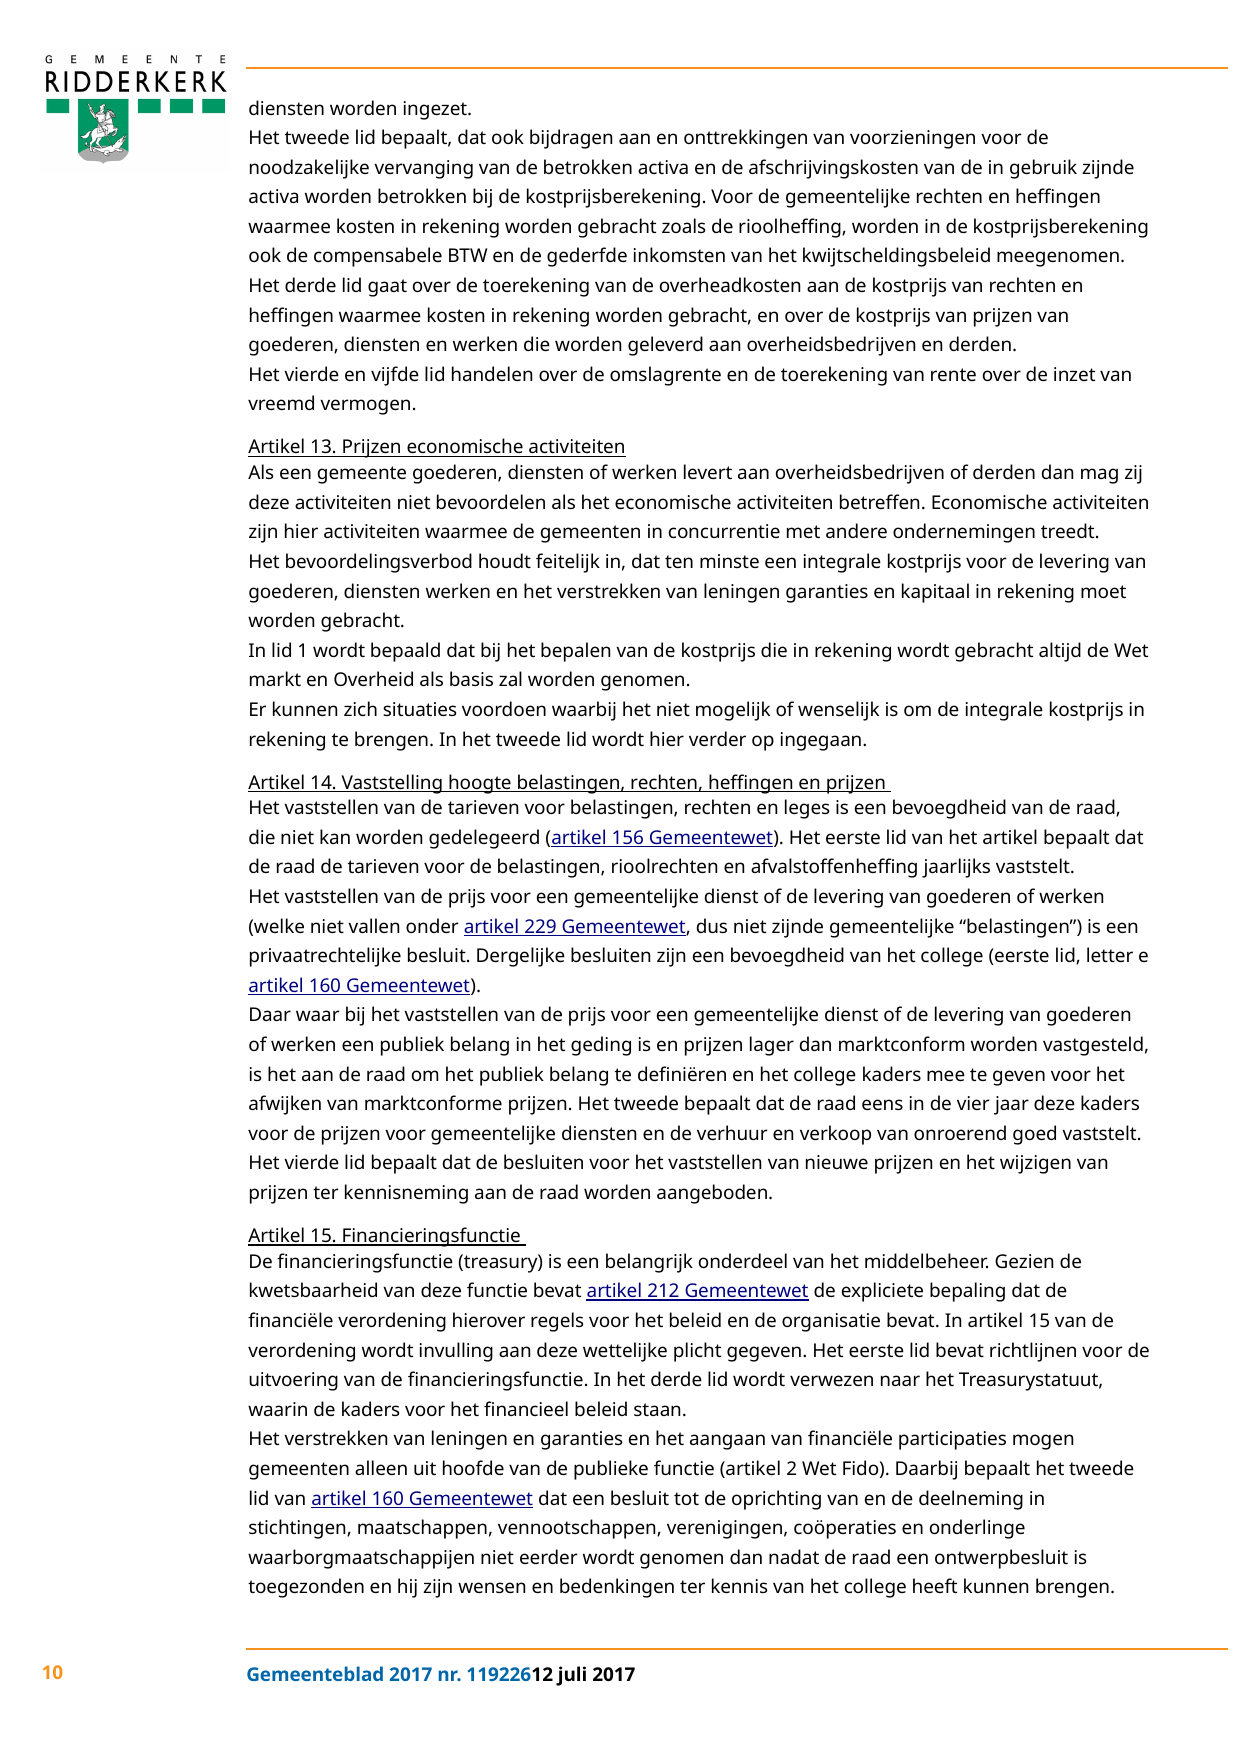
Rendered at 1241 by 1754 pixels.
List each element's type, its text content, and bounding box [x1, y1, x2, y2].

picture [41, 47, 231, 172]
text Het verstrekken van leningen en garanties en het aangaan van financiële participaties mogen gemeenten alleen uit hoofde van de publieke functie (artikel 2 Wet Fido). Daarbij bepaalt het tweede lid van artikel 160 Gemeentewet dat een besluit tot de oprichting van en de deelneming in stichtingen, maatschappen, vennootschappen, verenigingen, coöperaties en onderlinge waarborgmaatschappijen niet eerder wordt genomen dan nadat de raad een ontwerpbesluit is toegezonden en hij zijn wensen en bedenkingen ter kennis van het college heeft kunnen brengen. [248, 1426, 1152, 1599]
text Het derde lid gaat over de toerekening van de overheadkosten aan de kostprijs van rechten en heffingen waarmee kosten in rekening worden gebracht, en over de kostprijs van prijzen van goederen, diensten en werken die worden geleverd aan overheidsbedrijven en derden. [248, 272, 1152, 357]
text Artikel 13. Prijzen economische activiteiten [248, 434, 1152, 459]
text Het vierde en vijfde lid handelen over de omslagrente en de toerekening van rente over de inzet van vreemd vermogen. [248, 361, 1152, 416]
text Het vaststellen van de prijs voor een gemeentelijke dienst of de levering van goederen of werken (welke niet vallen onder artikel 229 Gemeentewet, dus niet zijnde gemeentelijke “belastingen”) is een privaatrechtelijke besluit. Dergelijke besluiten zijn een bevoegdheid van het college (eerste lid, letter e artikel 160 Gemeentewet). [248, 883, 1152, 998]
text Het bevoordelingsverbod houdt feitelijk in, dat ten minste een integrale kostprijs voor de levering van goederen, diensten werken en het verstrekken van leningen garanties en kapitaal in rekening moet worden gebracht. [248, 548, 1152, 633]
text Daar waar bij het vaststellen van de prijs voor een gemeentelijke dienst of de levering van goederen of werken een publiek belang in het geding is en prijzen lager dan marktconform worden vastgesteld, is het aan de raad om het publiek belang te definiëren en het college kaders mee te geven voor het afwijken van marktconforme prijzen. Het tweede bepaalt dat de raad eens in de vier jaar deze kaders voor de prijzen voor gemeentelijke diensten en de verhuur en verkoop van onroerend goed vaststelt. [248, 1002, 1152, 1146]
text Als een gemeente goederen, diensten of werken levert aan overheidsbedrijven of derden dan mag zij deze activiteiten niet bevoordelen als het economische activiteiten betreffen. Economische activiteiten zijn hier activiteiten waarmee de gemeenten in concurrentie met andere ondernemingen treedt. [248, 459, 1152, 544]
text De financieringsfunctie (treasury) is een belangrijk onderdeel van het middelbeheer. Gezien de kwetsbaarheid van deze functie bevat artikel 212 Gemeentewet de expliciete bepaling dat de financiële verordening hierover regels voor het beleid en de organisatie bevat. In artikel 15 van de verordening wordt invulling aan deze wettelijke plicht gegeven. Het eerste lid bevat richtlijnen voor de uitvoering van de financieringsfunctie. In het derde lid wordt verwezen naar het Treasurystatuut, waarin de kaders voor het financieel beleid staan. [248, 1248, 1152, 1422]
text Er kunnen zich situaties voordoen waarbij het niet mogelijk of wenselijk is om de integrale kostprijs in rekening te brengen. In het tweede lid wordt hier verder op ingegaan. [248, 696, 1152, 751]
text Artikel 15. Financieringsfunctie [248, 1222, 1152, 1248]
text diensten worden ingezet. [248, 95, 1152, 121]
text Het tweede lid bepaalt, dat ook bijdragen aan en onttrekkingen van voorzieningen voor de noodzakelijke vervanging van de betrokken activa en de afschrijvingskosten van de in gebruik zijnde activa worden betrokken bij de kostprijsberekening. Voor de gemeentelijke rechten en heffingen waarmee kosten in rekening worden gebracht zoals de rioolheffing, worden in de kostprijsberekening ook de compensabele BTW en de gederfde inkomsten van het kwijtscheldingsbeleid meegenomen. [248, 124, 1152, 268]
text Het vierde lid bepaalt dat de besluiten voor het vaststellen van nieuwe prijzen en het wijzigen van prijzen ter kennisneming aan de raad worden aangeboden. [248, 1149, 1152, 1205]
text Artikel 14. Vaststelling hoogte belastingen, rechten, heffingen en prijzen [248, 769, 1152, 794]
text In lid 1 wordt bepaald dat bij het bepalen van de kostprijs die in rekening wordt gebracht altijd de Wet markt en Overheid als basis zal worden genomen. [248, 637, 1152, 692]
text Het vaststellen van de tarieven voor belastingen, rechten en leges is een bevoegdheid van de raad, die niet kan worden gedelegeerd (artikel 156 Gemeentewet). Het eerste lid van het artikel bepaalt dat de raad de tarieven voor de belastingen, rioolrechten en afvalstoffenheffing jaarlijks vaststelt. [248, 794, 1152, 879]
